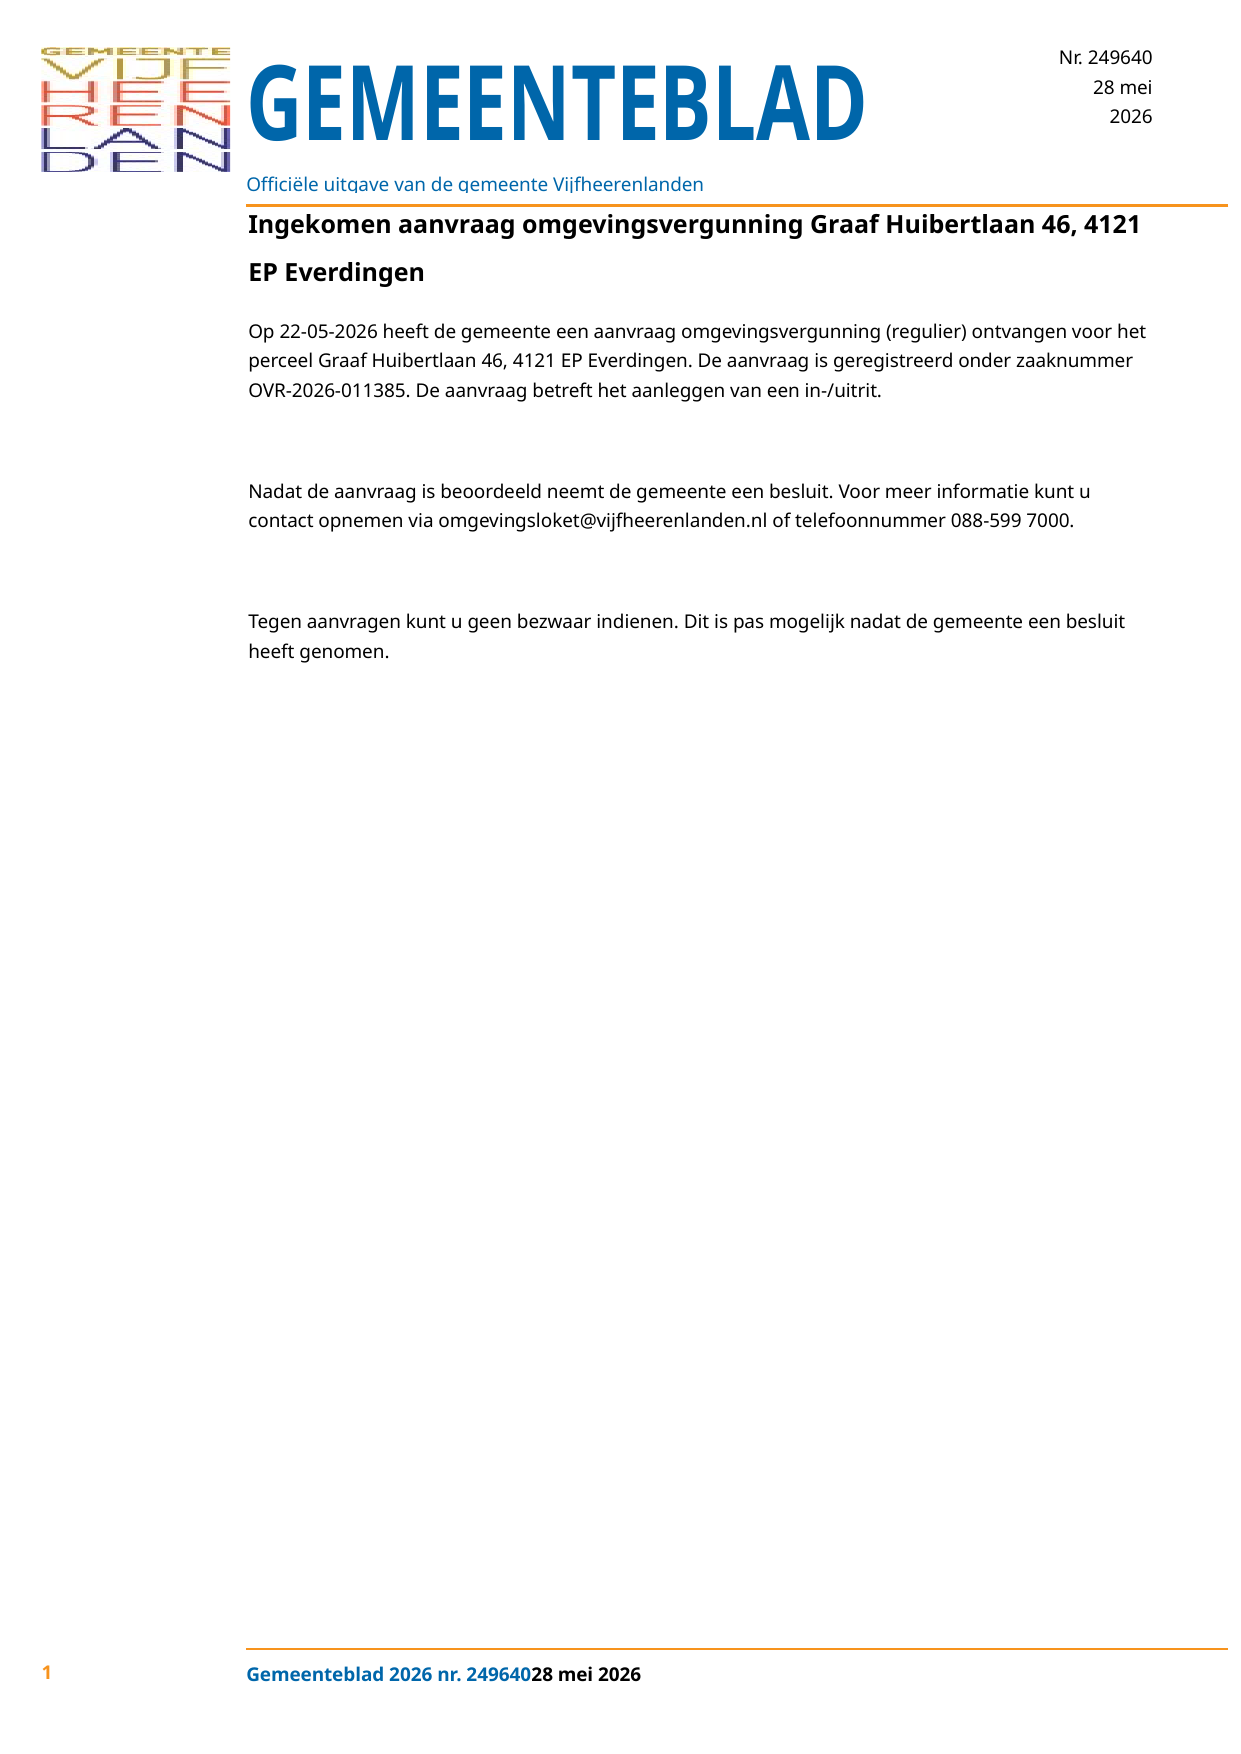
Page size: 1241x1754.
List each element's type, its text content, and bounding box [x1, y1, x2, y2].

text Ingekomen aanvraag omgevingsvergunning Graaf Huibertlaan 46, 4121 EP Everdingen [248, 207, 1152, 288]
text Op 22-05-2026 heeft de gemeente een aanvraag omgevingsvergunning (regulier) ontvangen voor het perceel Graaf Huibertlaan 46, 4121 EP Everdingen. De aanvraag is geregistreerd onder zaaknummer OVR-2026-011385. De aanvraag betreft het aanleggen van een in-/uitrit. [248, 318, 1152, 403]
text Tegen aanvragen kunt u geen bezwaar indienen. Dit is pas mogelijk nadat de gemeente een besluit heeft genomen. [248, 608, 1152, 664]
text Nadat de aanvraag is beoordeeld neemt de gemeente een besluit. Voor meer informatie kunt u contact opnemen via omgevingsloket@vijfheerenlanden.nl of telefoonnummer 088-599 7000. [248, 478, 1152, 533]
picture [41, 47, 231, 172]
